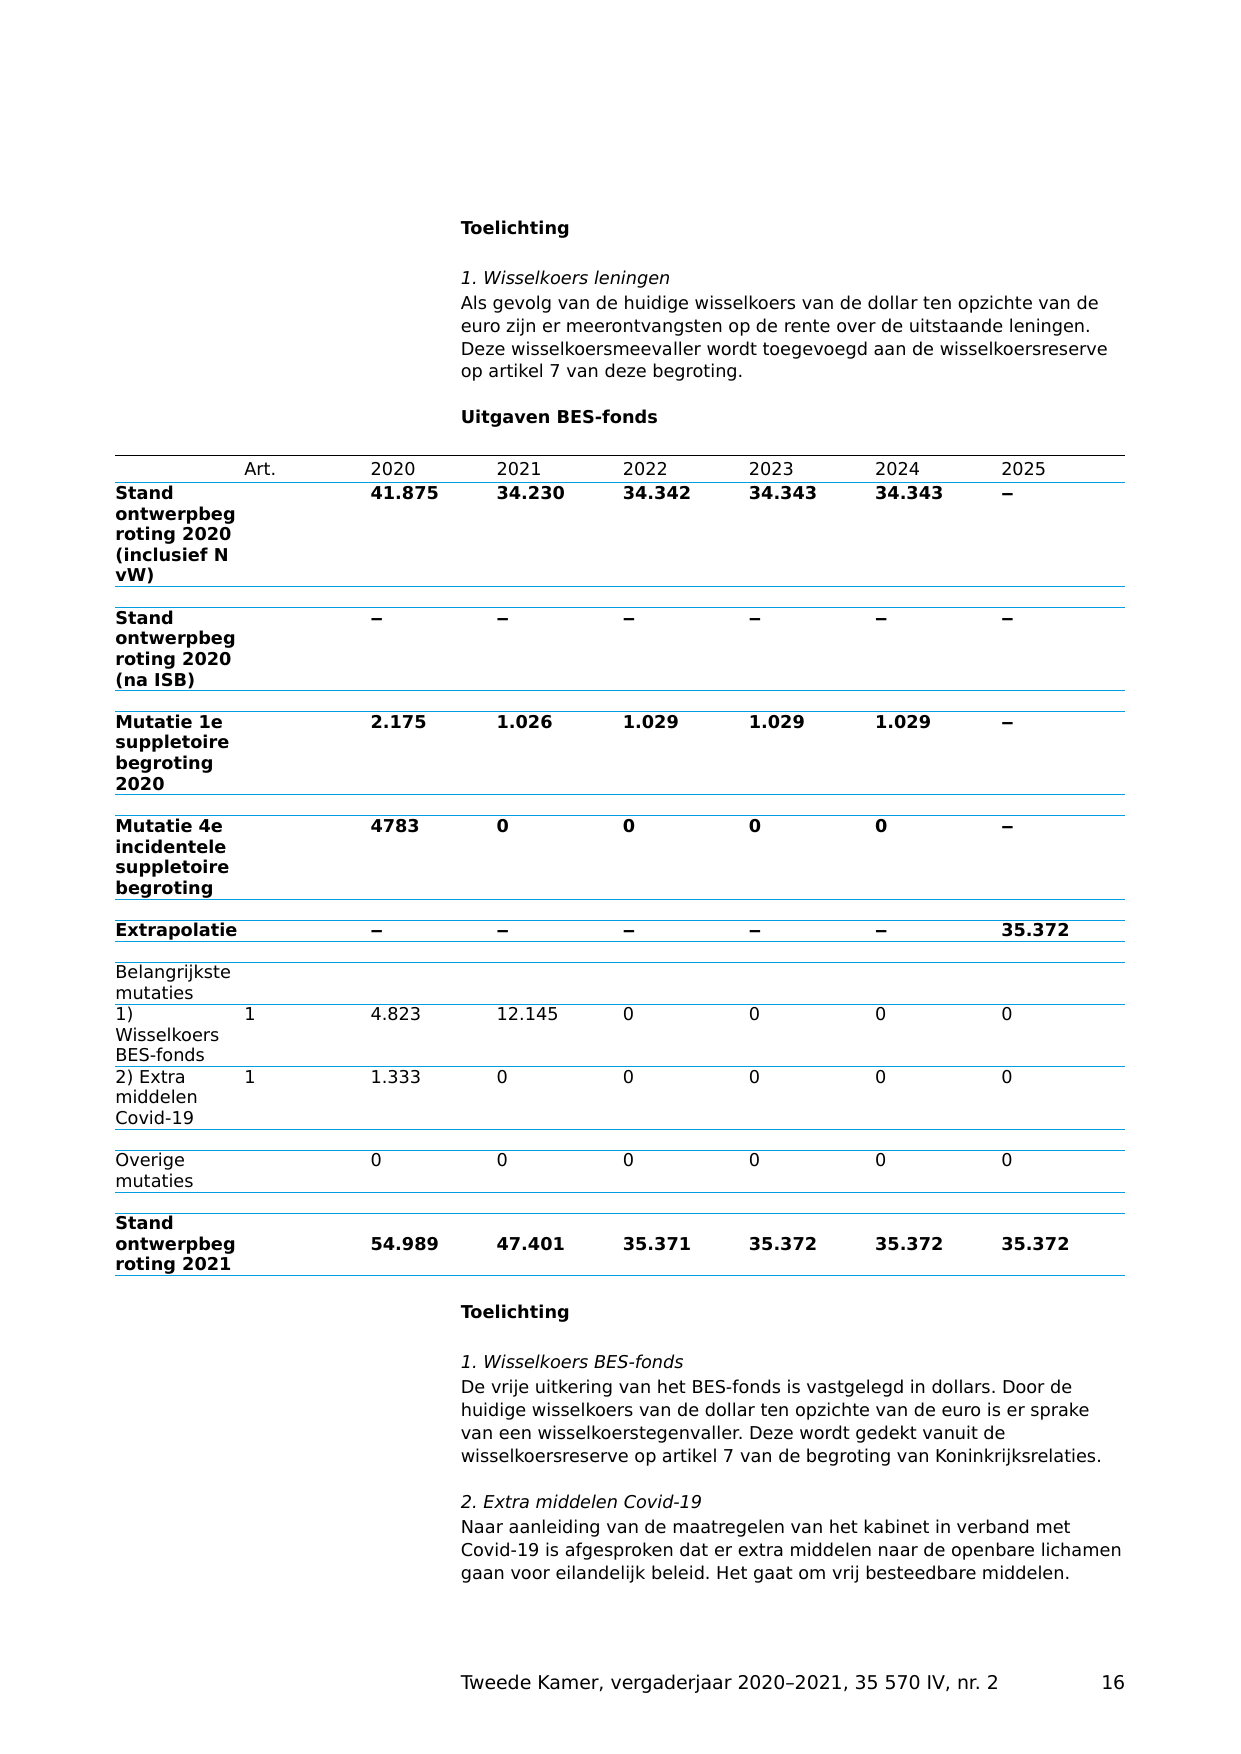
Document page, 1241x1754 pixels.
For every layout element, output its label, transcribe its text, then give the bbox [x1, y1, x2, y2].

table_cell 0 [872, 1005, 998, 1066]
table_cell ‒ [746, 921, 872, 941]
table_cell [241, 587, 367, 607]
table_cell [620, 963, 746, 1004]
table_cell 34.230 [494, 483, 620, 586]
text De vrije uitkering van het BES-fonds is vastgelegd in dollars. Door de huidige wisselkoers van de dollar ten opzichte van de euro is er sprake van een wisselkoerstegenvaller. Deze wordt gedekt vanuit de wisselkoersreserve op artikel 7 van de begroting van Koninkrijksrelaties. [461, 1375, 1125, 1467]
table_cell [872, 942, 998, 962]
table_cell [368, 963, 493, 1004]
table_cell [241, 608, 367, 690]
table_cell [241, 795, 367, 815]
table_cell ‒ [620, 608, 746, 690]
table_cell [872, 795, 998, 815]
table_cell [494, 1193, 620, 1212]
table_cell 2.175 [368, 712, 493, 794]
table_cell [241, 712, 367, 794]
table_cell [115, 942, 241, 962]
table_cell [368, 1193, 493, 1212]
table_cell [115, 456, 241, 482]
table_cell 35.372 [998, 1214, 1125, 1275]
table_cell 0 [746, 1005, 872, 1066]
table_cell Overige mutaties [115, 1151, 241, 1191]
table_cell 1.029 [746, 712, 872, 794]
table_cell ‒ [368, 921, 493, 941]
table_cell [746, 942, 872, 962]
table_cell [746, 587, 872, 607]
table_cell 0 [620, 816, 746, 898]
table_cell 0 [998, 1067, 1125, 1128]
table_cell [620, 587, 746, 607]
table_cell 0 [746, 1151, 872, 1191]
table_cell [872, 1130, 998, 1149]
table_cell [241, 1193, 367, 1212]
table_cell ‒ [494, 921, 620, 941]
table_cell 2022 [620, 456, 746, 482]
text Toelichting [461, 216, 1125, 239]
table_cell 0 [746, 816, 872, 898]
table_cell [620, 691, 746, 711]
table_cell 2025 [998, 456, 1125, 482]
table_cell 34.343 [746, 483, 872, 586]
text Uitgaven BES-fonds [461, 405, 1125, 428]
table_cell [746, 691, 872, 711]
table_cell 47.401 [494, 1214, 620, 1275]
table_cell Mutatie 4e incidentele suppletoire begroting [115, 816, 241, 898]
table_cell [872, 691, 998, 711]
table_cell 2) Extra middelen Covid-19 [115, 1067, 241, 1128]
table_cell 35.371 [620, 1214, 746, 1275]
table_cell 35.372 [746, 1214, 872, 1275]
table_cell 1.026 [494, 712, 620, 794]
table_cell [115, 691, 241, 711]
table_cell 34.343 [872, 483, 998, 586]
table_cell 34.342 [620, 483, 746, 586]
table_cell 1.029 [872, 712, 998, 794]
table_cell [241, 483, 367, 586]
table_cell ‒ [746, 608, 872, 690]
table_cell 0 [368, 1151, 493, 1191]
table_cell ‒ [998, 712, 1125, 794]
table_cell [746, 1193, 872, 1212]
table_cell 1 [241, 1005, 367, 1066]
table_cell 0 [998, 1005, 1125, 1066]
table_cell [494, 587, 620, 607]
table_cell [368, 795, 493, 815]
table_cell [494, 900, 620, 919]
table_cell 54.989 [368, 1214, 493, 1275]
table_cell [494, 1130, 620, 1149]
text 2. Extra middelen Covid-19 [461, 1490, 1125, 1513]
table_cell [241, 942, 367, 962]
table_cell [620, 1193, 746, 1212]
table_cell Extrapolatie [115, 921, 241, 941]
table_cell [115, 1193, 241, 1212]
table_cell [872, 587, 998, 607]
table_cell ‒ [368, 608, 493, 690]
table_cell [115, 795, 241, 815]
table_cell [241, 816, 367, 898]
table_cell ‒ [998, 608, 1125, 690]
table_cell Mutatie 1e suppletoire begroting 2020 [115, 712, 241, 794]
table_cell [241, 1214, 367, 1275]
table_cell 1) Wisselkoers BES-fonds [115, 1005, 241, 1066]
table_cell 0 [620, 1005, 746, 1066]
table_cell [998, 900, 1125, 919]
text 1. Wisselkoers leningen [461, 266, 1125, 289]
table_cell 0 [872, 1067, 998, 1128]
table_cell [368, 1130, 493, 1149]
table_cell 35.372 [998, 921, 1125, 941]
table_cell 0 [620, 1151, 746, 1191]
table_cell ‒ [494, 608, 620, 690]
table_cell 41.875 [368, 483, 493, 586]
table_cell [998, 795, 1125, 815]
table_cell 0 [494, 1067, 620, 1128]
table_cell [241, 963, 367, 1004]
table_cell [746, 1130, 872, 1149]
table_header Tabel 5 Belangrijkste beleidsmatige uitgaven mutaties ten opzichte van vorig jaar (bedragen x € 1.000) [115, 430, 1125, 455]
table_cell Belangrijkste mutaties [115, 963, 241, 1004]
table_cell [746, 963, 872, 1004]
table_cell 2021 [494, 456, 620, 482]
table_cell [241, 1151, 367, 1191]
table_cell [998, 942, 1125, 962]
table_cell [872, 963, 998, 1004]
table_cell 2024 [872, 456, 998, 482]
table_cell 12.145 [494, 1005, 620, 1066]
table_cell 0 [872, 816, 998, 898]
table_cell [241, 921, 367, 941]
table_cell [746, 795, 872, 815]
table_cell 1 [241, 1067, 367, 1128]
table_cell [241, 900, 367, 919]
table_cell [494, 942, 620, 962]
table_cell [494, 795, 620, 815]
table_cell ‒ [620, 921, 746, 941]
table_cell [494, 691, 620, 711]
table_cell [368, 587, 493, 607]
table_cell 4783 [368, 816, 493, 898]
table_cell 0 [494, 1151, 620, 1191]
table_cell 0 [872, 1151, 998, 1191]
table_cell 1.333 [368, 1067, 493, 1128]
table_cell [620, 942, 746, 962]
table_cell ‒ [998, 816, 1125, 898]
table_cell [368, 942, 493, 962]
table_cell [494, 963, 620, 1004]
table_cell [998, 587, 1125, 607]
table_cell 0 [494, 816, 620, 898]
table_cell 0 [746, 1067, 872, 1128]
table_cell [620, 900, 746, 919]
text Toelichting [461, 1300, 1125, 1323]
table_cell 2020 [368, 456, 493, 482]
table_cell [241, 691, 367, 711]
table_cell [115, 587, 241, 607]
table_cell Stand ontwerpbegroting 2020 (na ISB) [115, 608, 241, 690]
table_cell [872, 1193, 998, 1212]
table_cell [998, 691, 1125, 711]
table_cell 4.823 [368, 1005, 493, 1066]
table_cell Art. [241, 456, 367, 482]
table_cell [241, 1130, 367, 1149]
table_cell 2023 [746, 456, 872, 482]
table_cell 1.029 [620, 712, 746, 794]
table_cell [368, 691, 493, 711]
table_cell [998, 1193, 1125, 1212]
table_cell Stand ontwerpbegroting 2021 [115, 1214, 241, 1275]
table_cell [746, 900, 872, 919]
text 1. Wisselkoers BES-fonds [461, 1350, 1125, 1373]
table_cell ‒ [998, 483, 1125, 586]
table_cell [620, 795, 746, 815]
table_cell 35.372 [872, 1214, 998, 1275]
table_cell 0 [620, 1067, 746, 1128]
table_cell ‒ [872, 608, 998, 690]
table_cell [115, 900, 241, 919]
table_cell [115, 1130, 241, 1149]
table_cell [998, 1130, 1125, 1149]
table_cell Stand ontwerpbegroting 2020 (inclusief NvW) [115, 483, 241, 586]
table_cell [620, 1130, 746, 1149]
table_cell 0 [998, 1151, 1125, 1191]
table_cell [998, 963, 1125, 1004]
table_cell ‒ [872, 921, 998, 941]
text Als gevolg van de huidige wisselkoers van de dollar ten opzichte van de euro zijn er meerontvangsten op de rente over de uitstaande leningen. Deze wisselkoersmeevaller wordt toegevoegd aan de wisselkoersreserve op artikel 7 van deze begroting. [461, 291, 1125, 382]
table_cell [872, 900, 998, 919]
table_cell [368, 900, 493, 919]
text Naar aanleiding van de maatregelen van het kabinet in verband met Covid-19 is afgesproken dat er extra middelen naar de openbare lichamen gaan voor eilandelijk beleid. Het gaat om vrij besteedbare middelen. [461, 1515, 1125, 1584]
